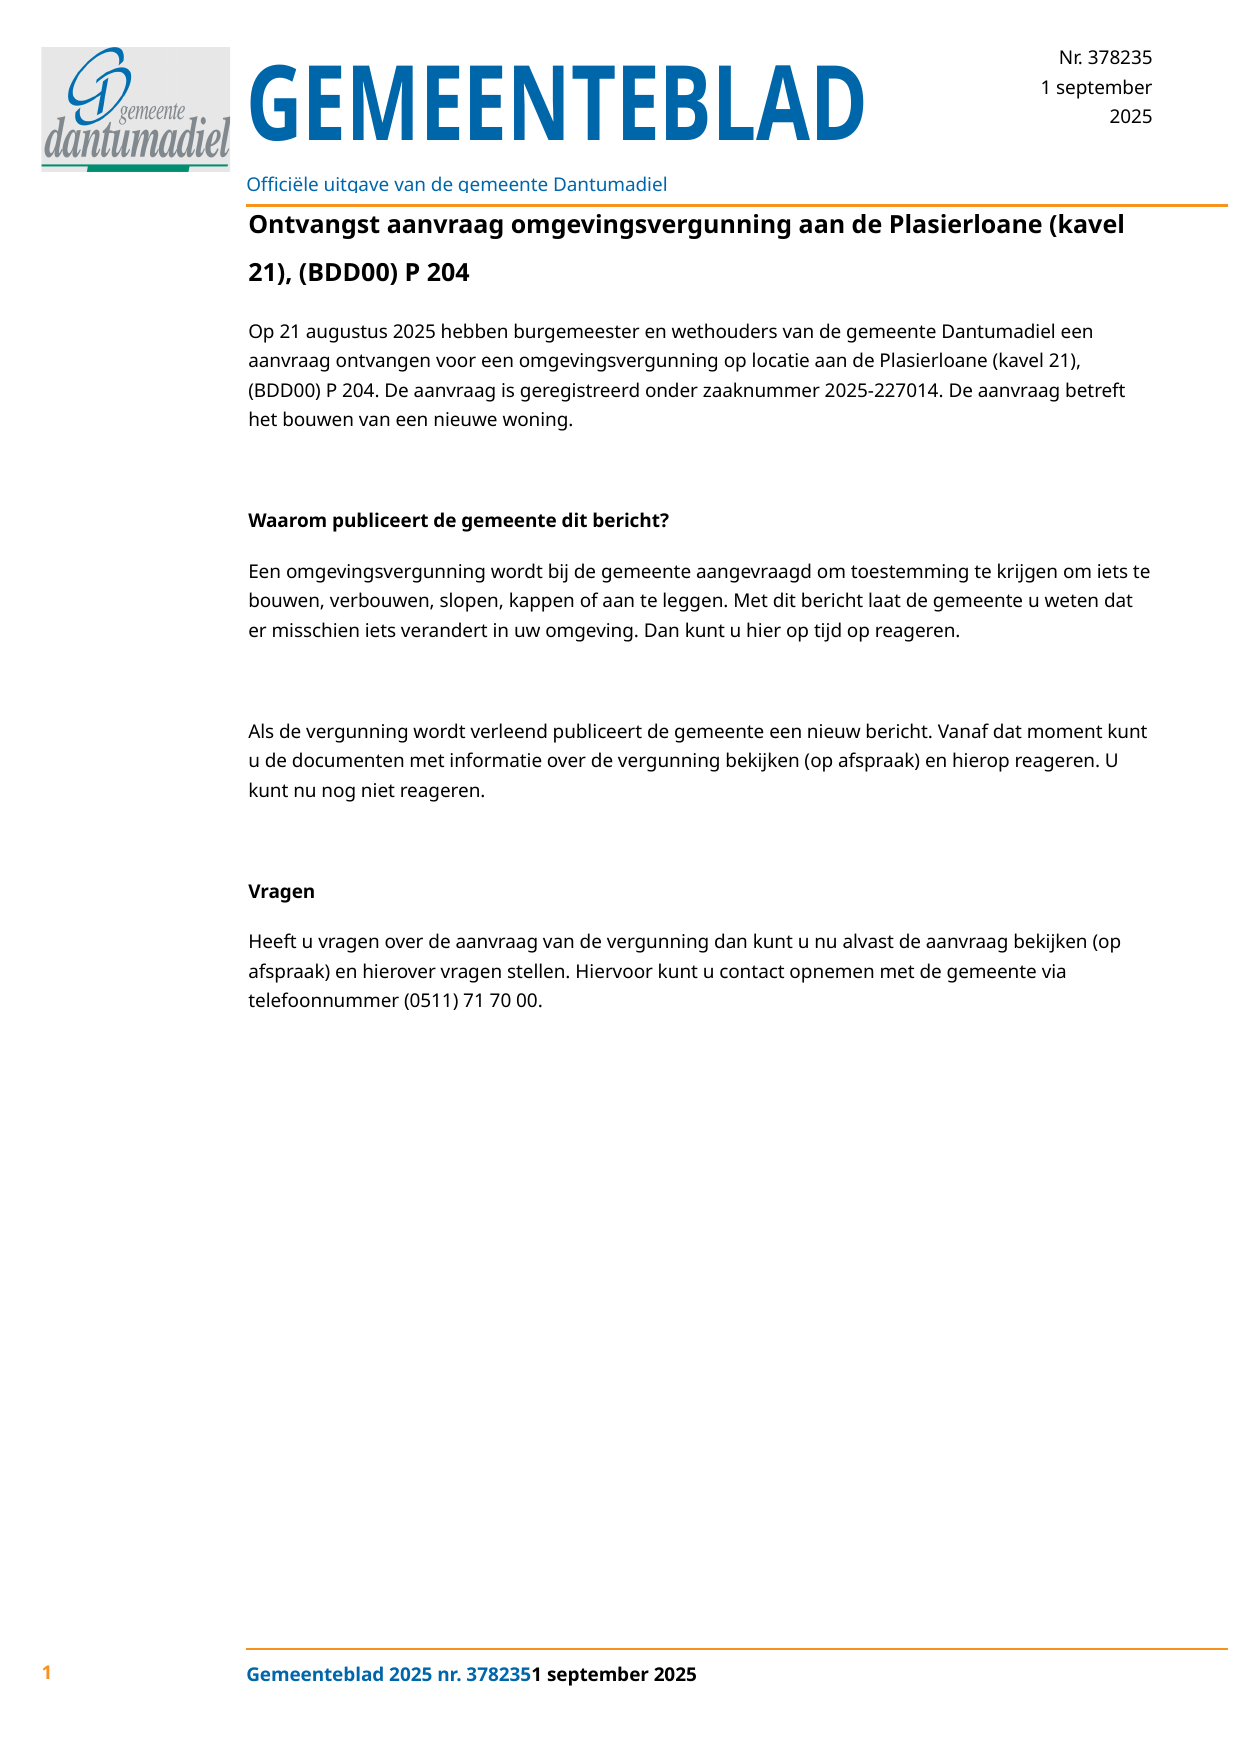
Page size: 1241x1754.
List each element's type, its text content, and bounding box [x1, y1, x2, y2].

text Vragen [248, 878, 1152, 904]
text Als de vergunning wordt verleend publiceert de gemeente een nieuw bericht. Vanaf dat moment kunt u de documenten met informatie over de vergunning bekijken (op afspraak) en hierop reageren. U kunt nu nog niet reageren. [248, 718, 1152, 803]
text Ontvangst aanvraag omgevingsvergunning aan de Plasierloane (kavel 21), (BDD00) P 204 [248, 207, 1152, 288]
text Heeft u vragen over de aanvraag van de vergunning dan kunt u nu alvast de aanvraag bekijken (op afspraak) en hierover vragen stellen. Hiervoor kunt u contact opnemen met de gemeente via telefoonnummer (0511) 71 70 00. [248, 928, 1152, 1013]
text Een omgevingsvergunning wordt bij de gemeente aangevraagd om toestemming te krijgen om iets te bouwen, verbouwen, slopen, kappen of aan te leggen. Met dit bericht laat de gemeente u weten dat er misschien iets verandert in uw omgeving. Dan kunt u hier op tijd op reageren. [248, 558, 1152, 643]
text Op 21 augustus 2025 hebben burgemeester en wethouders van de gemeente Dantumadiel een aanvraag ontvangen voor een omgevingsvergunning op locatie aan de Plasierloane (kavel 21), (BDD00) P 204. De aanvraag is geregistreerd onder zaaknummer 2025-227014. De aanvraag betreft het bouwen van een nieuwe woning. [248, 318, 1152, 432]
text Waarom publiceert de gemeente dit bericht? [248, 507, 1152, 533]
picture [41, 47, 231, 172]
